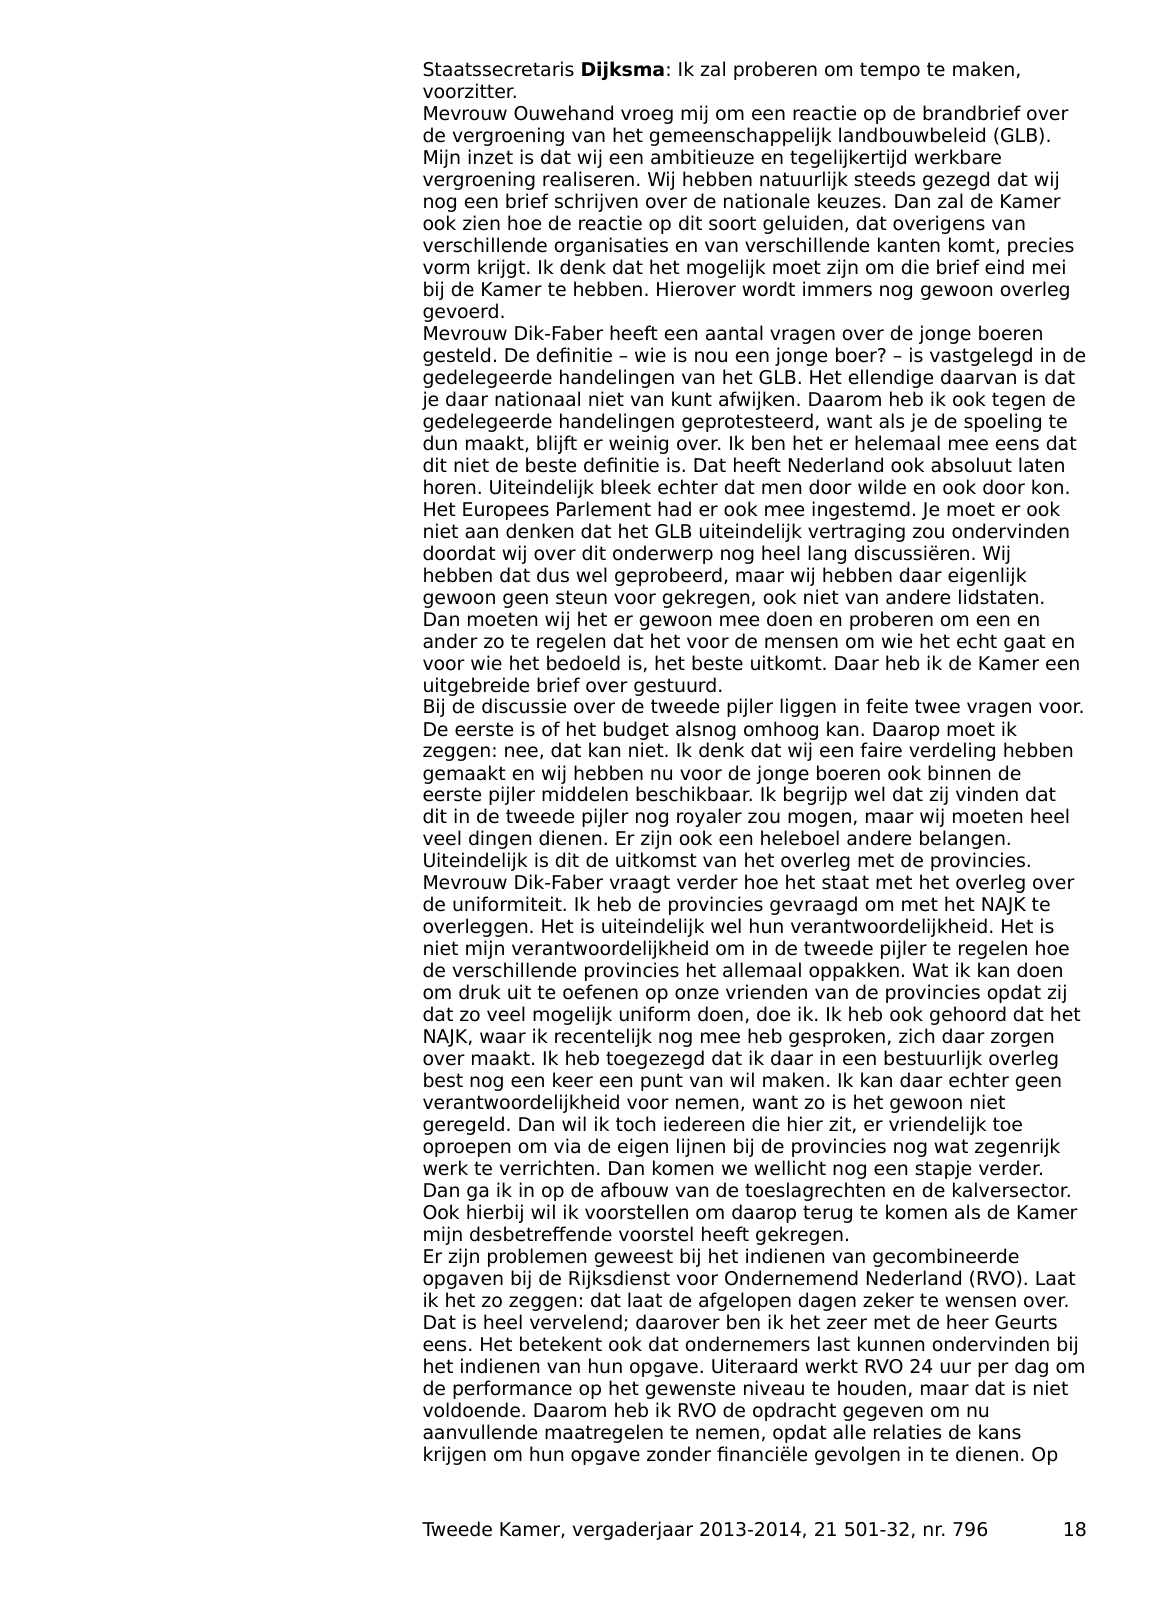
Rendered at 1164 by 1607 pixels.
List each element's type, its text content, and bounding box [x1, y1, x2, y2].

text Mevrouw Ouwehand vroeg mij om een reactie op de brandbrief over de vergroening van het gemeenschappelijk landbouwbeleid (GLB). Mijn inzet is dat wij een ambitieuze en tegelijkertijd werkbare vergroening realiseren. Wij hebben natuurlijk steeds gezegd dat wij nog een brief schrijven over de nationale keuzes. Dan zal de Kamer ook zien hoe de reactie op dit soort geluiden, dat overigens van verschillende organisaties en van verschillende kanten komt, precies vorm krijgt. Ik denk dat het mogelijk moet zijn om die brief eind mei bij de Kamer te hebben. Hierover wordt immers nog gewoon overleg gevoerd. [422, 103, 1087, 323]
text Dan ga ik in op de afbouw van de toeslagrechten en de kalversector. Ook hierbij wil ik voorstellen om daarop terug te komen als de Kamer mijn desbetreffende voorstel heeft gekregen. [422, 1180, 1087, 1246]
text Mevrouw Dik-Faber vraagt verder hoe het staat met het overleg over de uniformiteit. Ik heb de provincies gevraagd om met het NAJK te overleggen. Het is uiteindelijk wel hun verantwoordelijkheid. Het is niet mijn verantwoordelijkheid om in de tweede pijler te regelen hoe de verschillende provincies het allemaal oppakken. Wat ik kan doen om druk uit te oefenen op onze vrienden van de provincies opdat zij dat zo veel mogelijk uniform doen, doe ik. Ik heb ook gehoord dat het NAJK, waar ik recentelijk nog mee heb gesproken, zich daar zorgen over maakt. Ik heb toegezegd dat ik daar in een bestuurlijk overleg best nog een keer een punt van wil maken. Ik kan daar echter geen verantwoordelijkheid voor nemen, want zo is het gewoon niet geregeld. Dan wil ik toch iedereen die hier zit, er vriendelijk toe oproepen om via de eigen lijnen bij de provincies nog wat zegenrijk werk te verrichten. Dan komen we wellicht nog een stapje verder. [422, 872, 1087, 1180]
text Er zijn problemen geweest bij het indienen van gecombineerde opgaven bij de Rijksdienst voor Ondernemend Nederland (RVO). Laat ik het zo zeggen: dat laat de afgelopen dagen zeker te wensen over. Dat is heel vervelend; daarover ben ik het zeer met de heer Geurts eens. Het betekent ook dat ondernemers last kunnen ondervinden bij het indienen van hun opgave. Uiteraard werkt RVO 24 uur per dag om de performance op het gewenste niveau te houden, maar dat is niet voldoende. Daarom heb ik RVO de opdracht gegeven om nu aanvullende maatregelen te nemen, opdat alle relaties de kans krijgen om hun opgave zonder financiële gevolgen in te dienen. Op [422, 1246, 1087, 1466]
text Mevrouw Dik-Faber heeft een aantal vragen over de jonge boeren gesteld. De definitie – wie is nou een jonge boer? – is vastgelegd in de gedelegeerde handelingen van het GLB. Het ellendige daarvan is dat je daar nationaal niet van kunt afwijken. Daarom heb ik ook tegen de gedelegeerde handelingen geprotesteerd, want als je de spoeling te dun maakt, blijft er weinig over. Ik ben het er helemaal mee eens dat dit niet de beste definitie is. Dat heeft Nederland ook absoluut laten horen. Uiteindelijk bleek echter dat men door wilde en ook door kon. Het Europees Parlement had er ook mee ingestemd. Je moet er ook niet aan denken dat het GLB uiteindelijk vertraging zou ondervinden doordat wij over dit onderwerp nog heel lang discussiëren. Wij hebben dat dus wel geprobeerd, maar wij hebben daar eigenlijk gewoon geen steun voor gekregen, ook niet van andere lidstaten. Dan moeten wij het er gewoon mee doen en proberen om een en ander zo te regelen dat het voor de mensen om wie het echt gaat en voor wie het bedoeld is, het beste uitkomt. Daar heb ik de Kamer een uitgebreide brief over gestuurd. [422, 323, 1087, 696]
text Bij de discussie over de tweede pijler liggen in feite twee vragen voor. De eerste is of het budget alsnog omhoog kan. Daarop moet ik zeggen: nee, dat kan niet. Ik denk dat wij een faire verdeling hebben gemaakt en wij hebben nu voor de jonge boeren ook binnen de eerste pijler middelen beschikbaar. Ik begrijp wel dat zij vinden dat dit in de tweede pijler nog royaler zou mogen, maar wij moeten heel veel dingen dienen. Er zijn ook een heleboel andere belangen. Uiteindelijk is dit de uitkomst van het overleg met de provincies. [422, 696, 1087, 872]
text Staatssecretaris Dijksma: Ik zal proberen om tempo te maken, voorzitter. [422, 59, 1087, 103]
